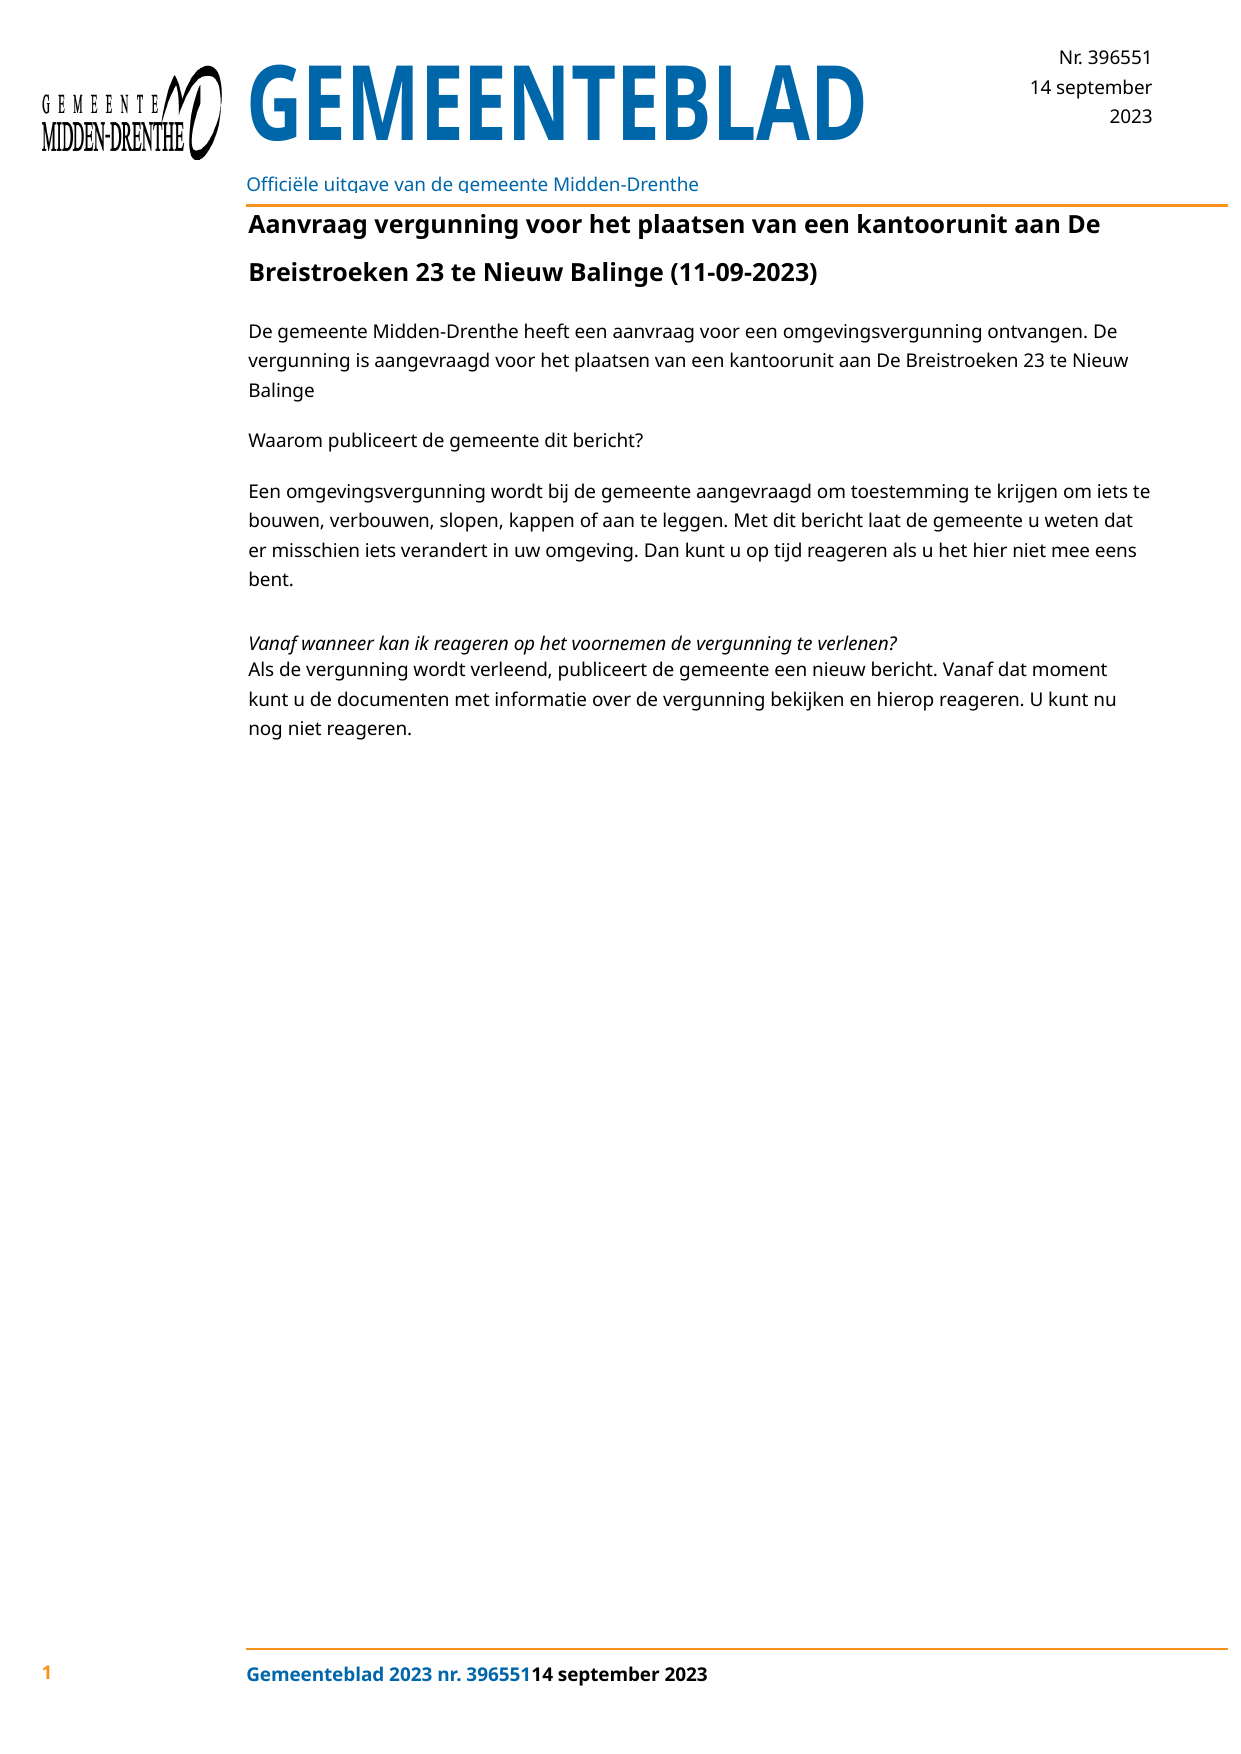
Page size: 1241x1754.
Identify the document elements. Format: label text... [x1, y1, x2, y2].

text Als de vergunning wordt verleend, publiceert de gemeente een nieuw bericht. Vanaf dat moment kunt u de documenten met informatie over de vergunning bekijken en hierop reageren. U kunt nu nog niet reageren. [248, 656, 1152, 741]
text Vanaf wanneer kan ik reageren op het voornemen de vergunning te verlenen? [248, 631, 1152, 656]
text Aanvraag vergunning voor het plaatsen van een kantoorunit aan De Breistroeken 23 te Nieuw Balinge (11-09-2023) [248, 207, 1152, 288]
text De gemeente Midden-Drenthe heeft een aanvraag voor een omgevingsvergunning ontvangen. De vergunning is aangevraagd voor het plaatsen van een kantoorunit aan De Breistroeken 23 te Nieuw Balinge [248, 318, 1152, 403]
text Waarom publiceert de gemeente dit bericht? [248, 427, 1152, 453]
picture [41, 47, 231, 172]
text Een omgevingsvergunning wordt bij de gemeente aangevraagd om toestemming te krijgen om iets te bouwen, verbouwen, slopen, kappen of aan te leggen. Met dit bericht laat de gemeente u weten dat er misschien iets verandert in uw omgeving. Dan kunt u op tijd reageren als u het hier niet mee eens bent. [248, 478, 1152, 592]
